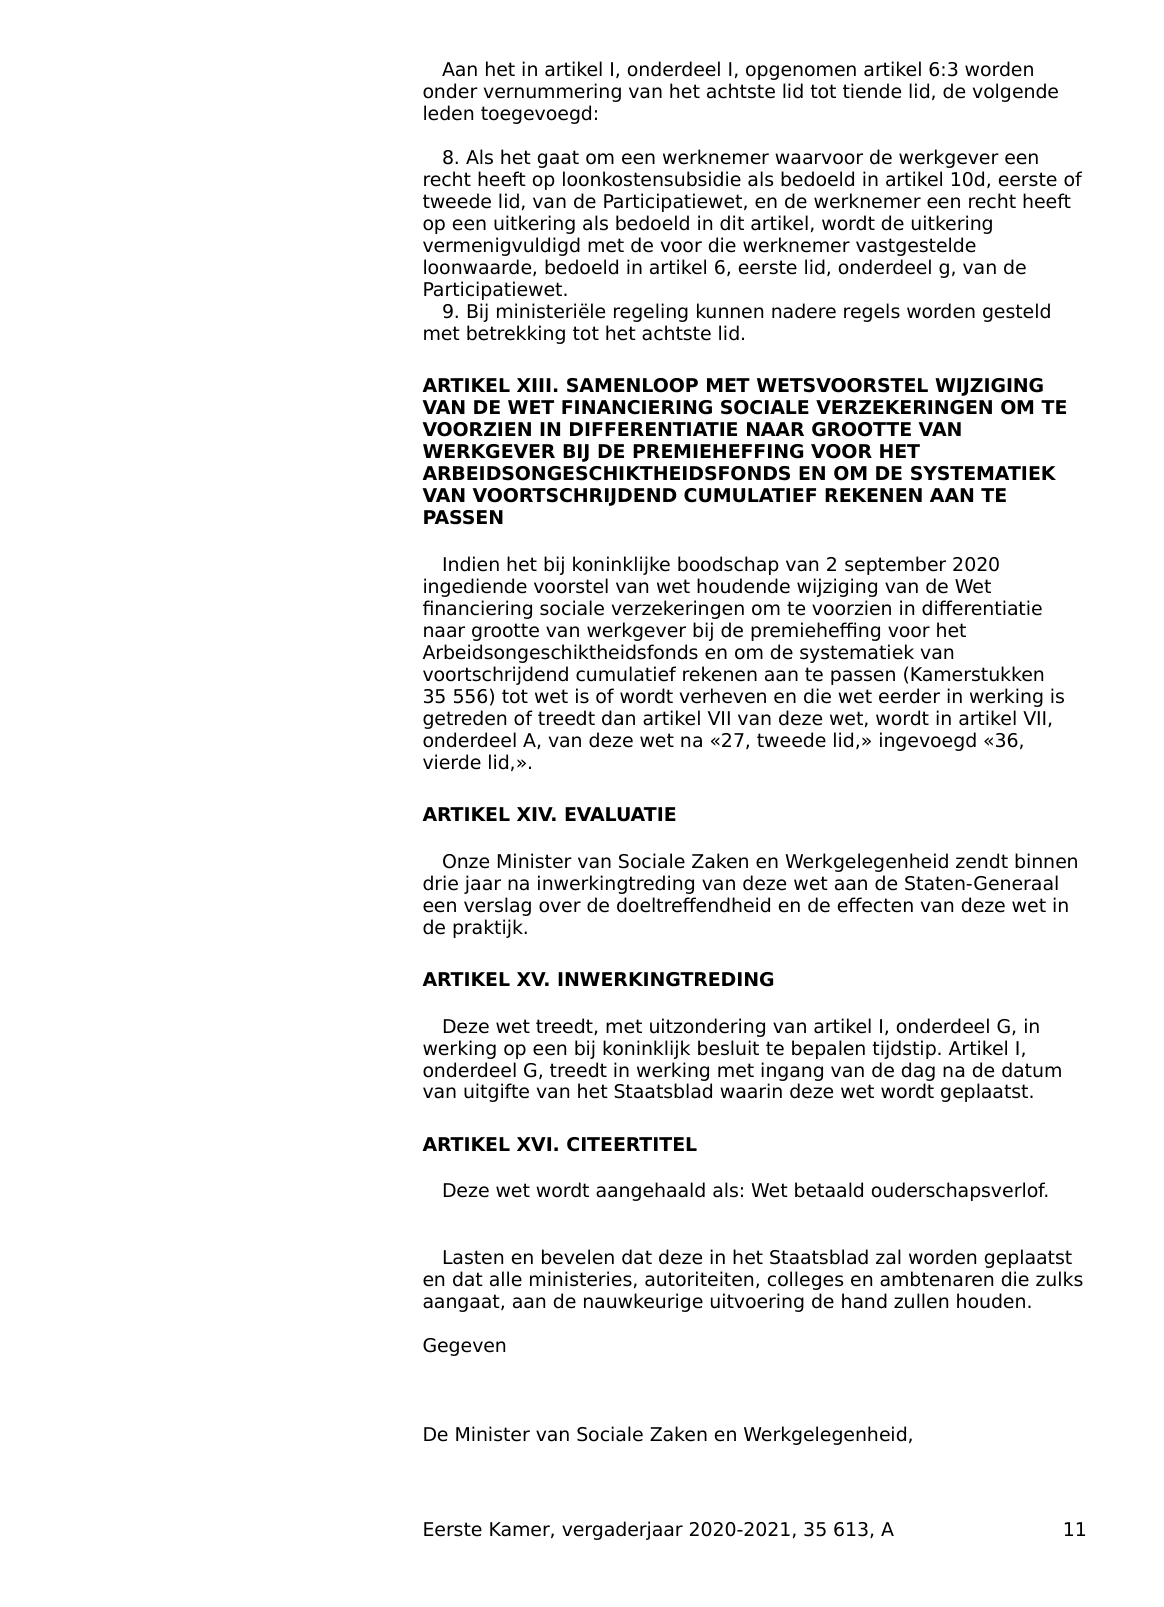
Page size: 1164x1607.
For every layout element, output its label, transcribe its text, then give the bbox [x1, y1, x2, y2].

subtitle ARTIKEL XIV. EVALUATIE [422, 804, 1087, 826]
text Indien het bij koninklijke boodschap van 2 september 2020 ingediende voorstel van wet houdende wijziging van de Wet financiering sociale verzekeringen om te voorzien in differentiatie naar grootte van werkgever bij de premieheffing voor het Arbeidsongeschiktheidsfonds en om de systematiek van voortschrijdend cumulatief rekenen aan te passen (Kamerstukken 35 556) tot wet is of wordt verheven en die wet eerder in werking is getreden of treedt dan artikel VII van deze wet, wordt in artikel VII, onderdeel A, van deze wet na «27, tweede lid,» ingevoegd «36, vierde lid,». [422, 554, 1087, 774]
text Deze wet treedt, met uitzondering van artikel I, onderdeel G, in werking op een bij koninklijk besluit te bepalen tijdstip. Artikel I, onderdeel G, treedt in werking met ingang van de dag na de datum van uitgifte van het Staatsblad waarin deze wet wordt geplaatst. [422, 1016, 1087, 1103]
text 8. Als het gaat om een werknemer waarvoor de werkgever een recht heeft op loonkostensubsidie als bedoeld in artikel 10d, eerste of tweede lid, van de Participatiewet, en de werknemer een recht heeft op een uitkering als bedoeld in dit artikel, wordt de uitkering vermenigvuldigd met de voor die werknemer vastgestelde loonwaarde, bedoeld in artikel 6, eerste lid, onderdeel g, van de Participatiewet. [422, 147, 1087, 301]
subtitle ARTIKEL XV. INWERKINGTREDING [422, 968, 1087, 991]
text 9. Bij ministeriële regeling kunnen nadere regels worden gesteld met betrekking tot het achtste lid. [422, 301, 1087, 345]
text Gegeven [422, 1335, 1087, 1357]
subtitle ARTIKEL XIII. SAMENLOOP MET WETSVOORSTEL WIJZIGING VAN DE WET FINANCIERING SOCIALE VERZEKERINGEN OM TE VOORZIEN IN DIFFERENTIATIE NAAR GROOTTE VAN WERKGEVER BIJ DE PREMIEHEFFING VOOR HET ARBEIDSONGESCHIKTHEIDSFONDS EN OM DE SYSTEMATIEK VAN VOORTSCHRIJDEND CUMULATIEF REKENEN AAN TE PASSEN [422, 375, 1087, 529]
text Onze Minister van Sociale Zaken en Werkgelegenheid zendt binnen drie jaar na inwerkingtreding van deze wet aan de Staten-Generaal een verslag over de doeltreffendheid en de effecten van deze wet in de praktijk. [422, 851, 1087, 938]
text Lasten en bevelen dat deze in het Staatsblad zal worden geplaatst en dat alle ministeries, autoriteiten, colleges en ambtenaren die zulks aangaat, aan de nauwkeurige uitvoering de hand zullen houden. [422, 1247, 1087, 1313]
text Aan het in artikel I, onderdeel I, opgenomen artikel 6:3 worden onder vernummering van het achtste lid tot tiende lid, de volgende leden toegevoegd: [422, 59, 1087, 125]
text Deze wet wordt aangehaald als: Wet betaald ouderschapsverlof. [422, 1180, 1087, 1202]
text De Minister van Sociale Zaken en Werkgelegenheid, [422, 1423, 1087, 1445]
subtitle ARTIKEL XVI. CITEERTITEL [422, 1133, 1087, 1155]
